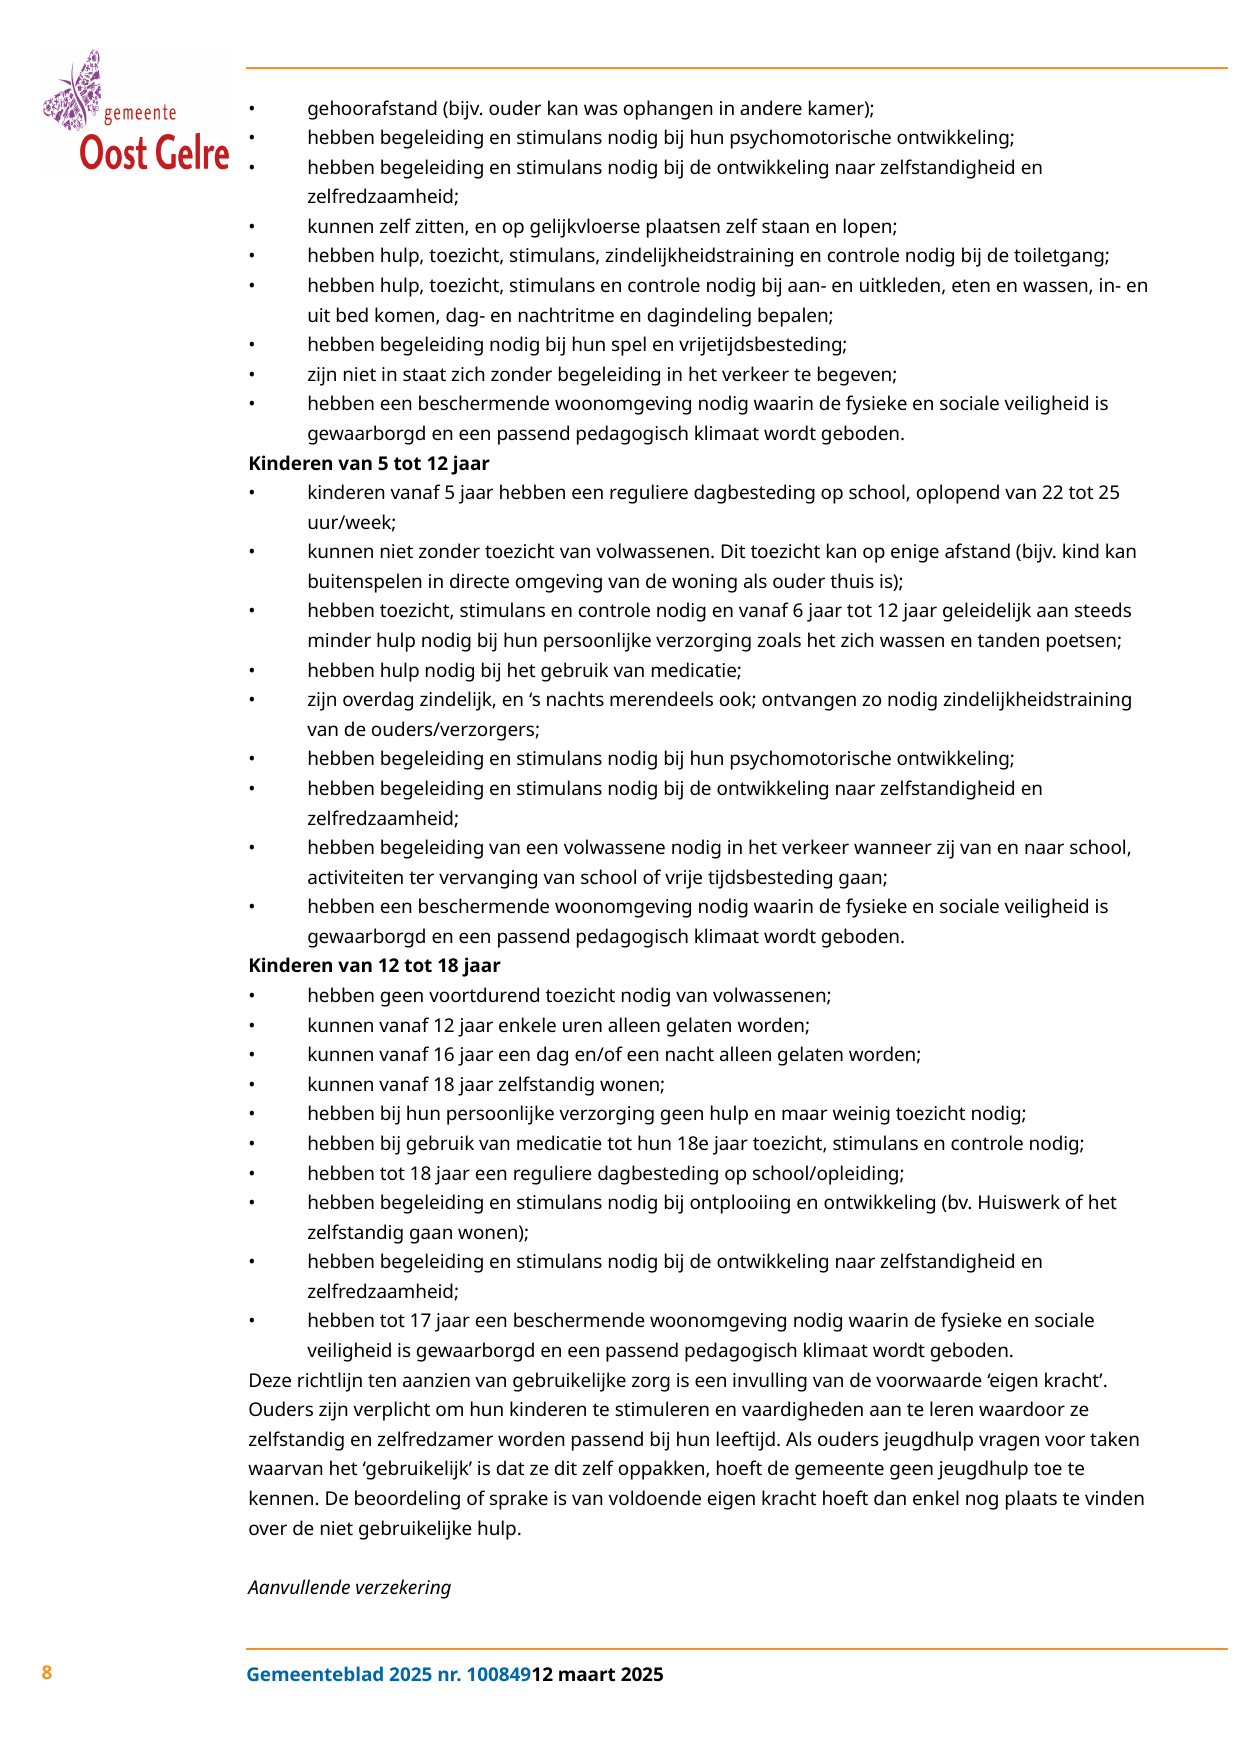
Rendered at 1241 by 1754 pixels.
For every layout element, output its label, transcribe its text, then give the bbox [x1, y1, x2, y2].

text Kinderen van 12 tot 18 jaar [248, 953, 1152, 978]
list hebben begeleiding en stimulans nodig bij hun psychomotorische ontwikkeling; [248, 746, 1152, 771]
list hebben hulp, toezicht, stimulans en controle nodig bij aan- en uitkleden, eten en wassen, in- en uit bed komen, dag- en nachtritme en dagindeling bepalen; [248, 272, 1152, 328]
text Aanvullende verzekering [248, 1574, 1152, 1600]
list hebben begeleiding en stimulans nodig bij de ontwikkeling naar zelfstandigheid en zelfredzaamheid; [248, 1248, 1152, 1304]
list kinderen vanaf 5 jaar hebben een reguliere dagbesteding op school, oplopend van 22 tot 25 uur/week; [248, 479, 1152, 535]
list hebben begeleiding en stimulans nodig bij de ontwikkeling naar zelfstandigheid en zelfredzaamheid; [248, 775, 1152, 831]
list hebben hulp nodig bij het gebruik van medicatie; [248, 657, 1152, 683]
list kunnen vanaf 12 jaar enkele uren alleen gelaten worden; [248, 1012, 1152, 1038]
text Kinderen van 5 tot 12 jaar [248, 450, 1152, 476]
list hebben tot 18 jaar een reguliere dagbesteding op school/opleiding; [248, 1160, 1152, 1186]
list kunnen vanaf 18 jaar zelfstandig wonen; [248, 1071, 1152, 1097]
list hebben een beschermende woonomgeving nodig waarin de fysieke en sociale veiligheid is gewaarborgd en een passend pedagogisch klimaat wordt geboden. [248, 391, 1152, 446]
list hebben toezicht, stimulans en controle nodig en vanaf 6 jaar tot 12 jaar geleidelijk aan steeds minder hulp nodig bij hun persoonlijke verzorging zoals het zich wassen en tanden poetsen; [248, 598, 1152, 653]
list hebben begeleiding en stimulans nodig bij ontplooiing en ontwikkeling (bv. Huiswerk of het zelfstandig gaan wonen); [248, 1189, 1152, 1245]
list hebben tot 17 jaar een beschermende woonomgeving nodig waarin de fysieke en sociale veiligheid is gewaarborgd en een passend pedagogisch klimaat wordt geboden. [248, 1308, 1152, 1363]
picture [41, 47, 231, 172]
list hebben begeleiding van een volwassene nodig in het verkeer wanneer zij van en naar school, activiteiten ter vervanging van school of vrije tijdsbesteding gaan; [248, 834, 1152, 890]
list kunnen zelf zitten, en op gelijkvloerse plaatsen zelf staan en lopen; [248, 213, 1152, 239]
list hebben begeleiding en stimulans nodig bij de ontwikkeling naar zelfstandigheid en zelfredzaamheid; [248, 154, 1152, 209]
list hebben begeleiding en stimulans nodig bij hun psychomotorische ontwikkeling; [248, 124, 1152, 150]
list hebben een beschermende woonomgeving nodig waarin de fysieke en sociale veiligheid is gewaarborgd en een passend pedagogisch klimaat wordt geboden. [248, 893, 1152, 949]
list hebben begeleiding nodig bij hun spel en vrijetijdsbesteding; [248, 331, 1152, 357]
list gehoorafstand (bijv. ouder kan was ophangen in andere kamer); [248, 95, 1152, 121]
list hebben bij hun persoonlijke verzorging geen hulp en maar weinig toezicht nodig; [248, 1101, 1152, 1126]
list hebben geen voortdurend toezicht nodig van volwassenen; [248, 982, 1152, 1008]
list hebben bij gebruik van medicatie tot hun 18e jaar toezicht, stimulans en controle nodig; [248, 1130, 1152, 1156]
list kunnen vanaf 16 jaar een dag en/of een nacht alleen gelaten worden; [248, 1041, 1152, 1067]
list kunnen niet zonder toezicht van volwassenen. Dit toezicht kan op enige afstand (bijv. kind kan buitenspelen in directe omgeving van de woning als ouder thuis is); [248, 538, 1152, 594]
text Deze richtlijn ten aanzien van gebruikelijke zorg is een invulling van de voorwaarde ‘eigen kracht’. Ouders zijn verplicht om hun kinderen te stimuleren en vaardigheden aan te leren waardoor ze zelfstandig en zelfredzamer worden passend bij hun leeftijd. Als ouders jeugdhulp vragen voor taken waarvan het ‘gebruikelijk’ is dat ze dit zelf oppakken, hoeft de gemeente geen jeugdhulp toe te kennen. De beoordeling of sprake is van voldoende eigen kracht hoeft dan enkel nog plaats te vinden over de niet gebruikelijke hulp. [248, 1367, 1152, 1541]
list hebben hulp, toezicht, stimulans, zindelijkheidstraining en controle nodig bij de toiletgang; [248, 243, 1152, 268]
list zijn niet in staat zich zonder begeleiding in het verkeer te begeven; [248, 361, 1152, 387]
list zijn overdag zindelijk, en ‘s nachts merendeels ook; ontvangen zo nodig zindelijkheidstraining van de ouders/verzorgers; [248, 686, 1152, 742]
